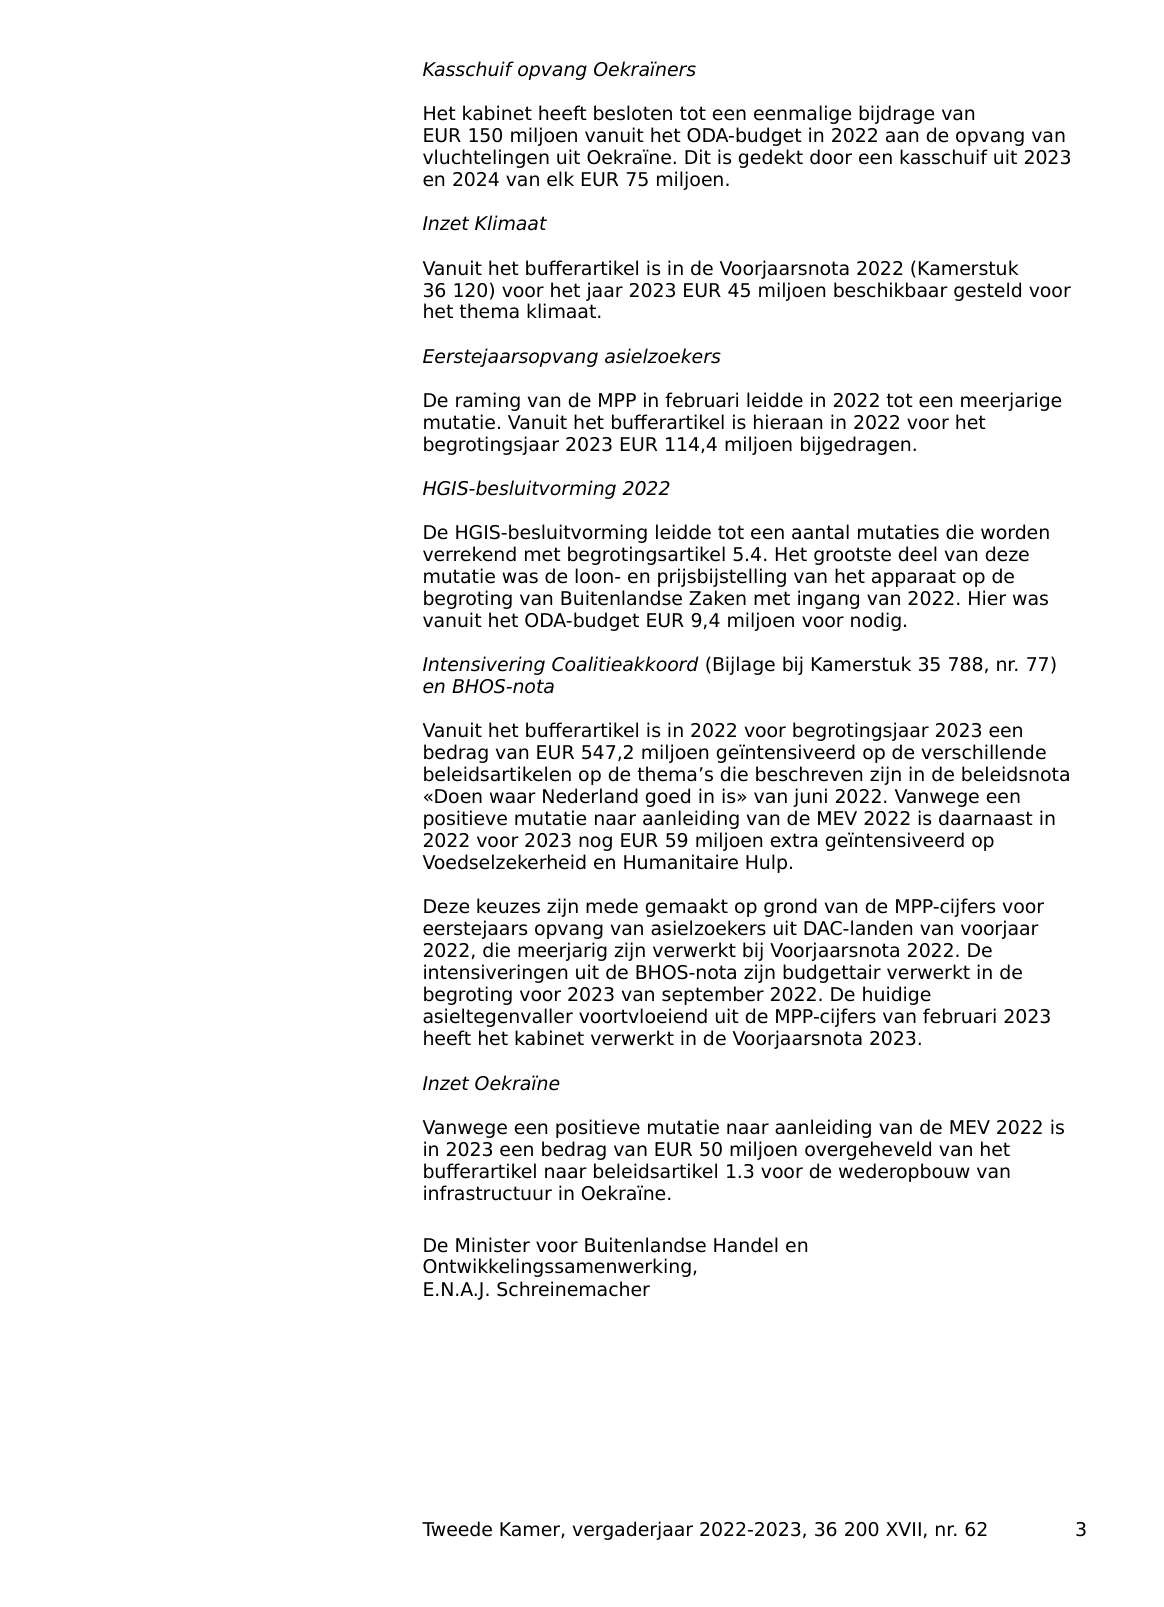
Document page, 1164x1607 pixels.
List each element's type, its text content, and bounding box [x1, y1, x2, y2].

text Het kabinet heeft besloten tot een eenmalige bijdrage van EUR 150 miljoen vanuit het ODA-budget in 2022 aan de opvang van vluchtelingen uit Oekraïne. Dit is gedekt door een kasschuif uit 2023 en 2024 van elk EUR 75 miljoen. [422, 103, 1087, 191]
text Deze keuzes zijn mede gemaakt op grond van de MPP-cijfers voor eerstejaars opvang van asielzoekers uit DAC-landen van voorjaar 2022, die meerjarig zijn verwerkt bij Voorjaarsnota 2022. De intensiveringen uit de BHOS-nota zijn budgettair verwerkt in de begroting voor 2023 van september 2022. De huidige asieltegenvaller voortvloeiend uit de MPP-cijfers van februari 2023 heeft het kabinet verwerkt in de Voorjaarsnota 2023. [422, 896, 1087, 1050]
subtitle Kasschuif opvang Oekraïners [422, 59, 1087, 81]
subtitle Inzet Klimaat [422, 213, 1087, 235]
text Vanuit het bufferartikel is in 2022 voor begrotingsjaar 2023 een bedrag van EUR 547,2 miljoen geïntensiveerd op de verschillende beleidsartikelen op de thema’s die beschreven zijn in de beleidsnota «Doen waar Nederland goed in is» van juni 2022. Vanwege een positieve mutatie naar aanleiding van de MEV 2022 is daarnaast in 2022 voor 2023 nog EUR 59 miljoen extra geïntensiveerd op Voedselzekerheid en Humanitaire Hulp. [422, 720, 1087, 874]
text Vanuit het bufferartikel is in de Voorjaarsnota 2022 (Kamerstuk 36 120) voor het jaar 2023 EUR 45 miljoen beschikbaar gesteld voor het thema klimaat. [422, 257, 1087, 323]
text Vanwege een positieve mutatie naar aanleiding van de MEV 2022 is in 2023 een bedrag van EUR 50 miljoen overgeheveld van het bufferartikel naar beleidsartikel 1.3 voor de wederopbouw van infrastructuur in Oekraïne. [422, 1117, 1087, 1204]
text De HGIS-besluitvorming leidde tot een aantal mutaties die worden verrekend met begrotingsartikel 5.4. Het grootste deel van deze mutatie was de loon- en prijsbijstelling van het apparaat op de begroting van Buitenlandse Zaken met ingang van 2022. Hier was vanuit het ODA-budget EUR 9,4 miljoen voor nodig. [422, 522, 1087, 632]
subtitle Inzet Oekraïne [422, 1072, 1087, 1094]
subtitle Intensivering Coalitieakkoord (Bijlage bij Kamerstuk 35 788, nr. 77) en BHOS-nota [422, 654, 1087, 698]
text De Minister voor Buitenlandse Handel en Ontwikkelingssamenwerking, E.N.A.J. Schreinemacher [422, 1234, 1087, 1300]
subtitle Eerstejaarsopvang asielzoekers [422, 346, 1087, 368]
text De raming van de MPP in februari leidde in 2022 tot een meerjarige mutatie. Vanuit het bufferartikel is hieraan in 2022 voor het begrotingsjaar 2023 EUR 114,4 miljoen bijgedragen. [422, 390, 1087, 456]
subtitle HGIS-besluitvorming 2022 [422, 478, 1087, 500]
